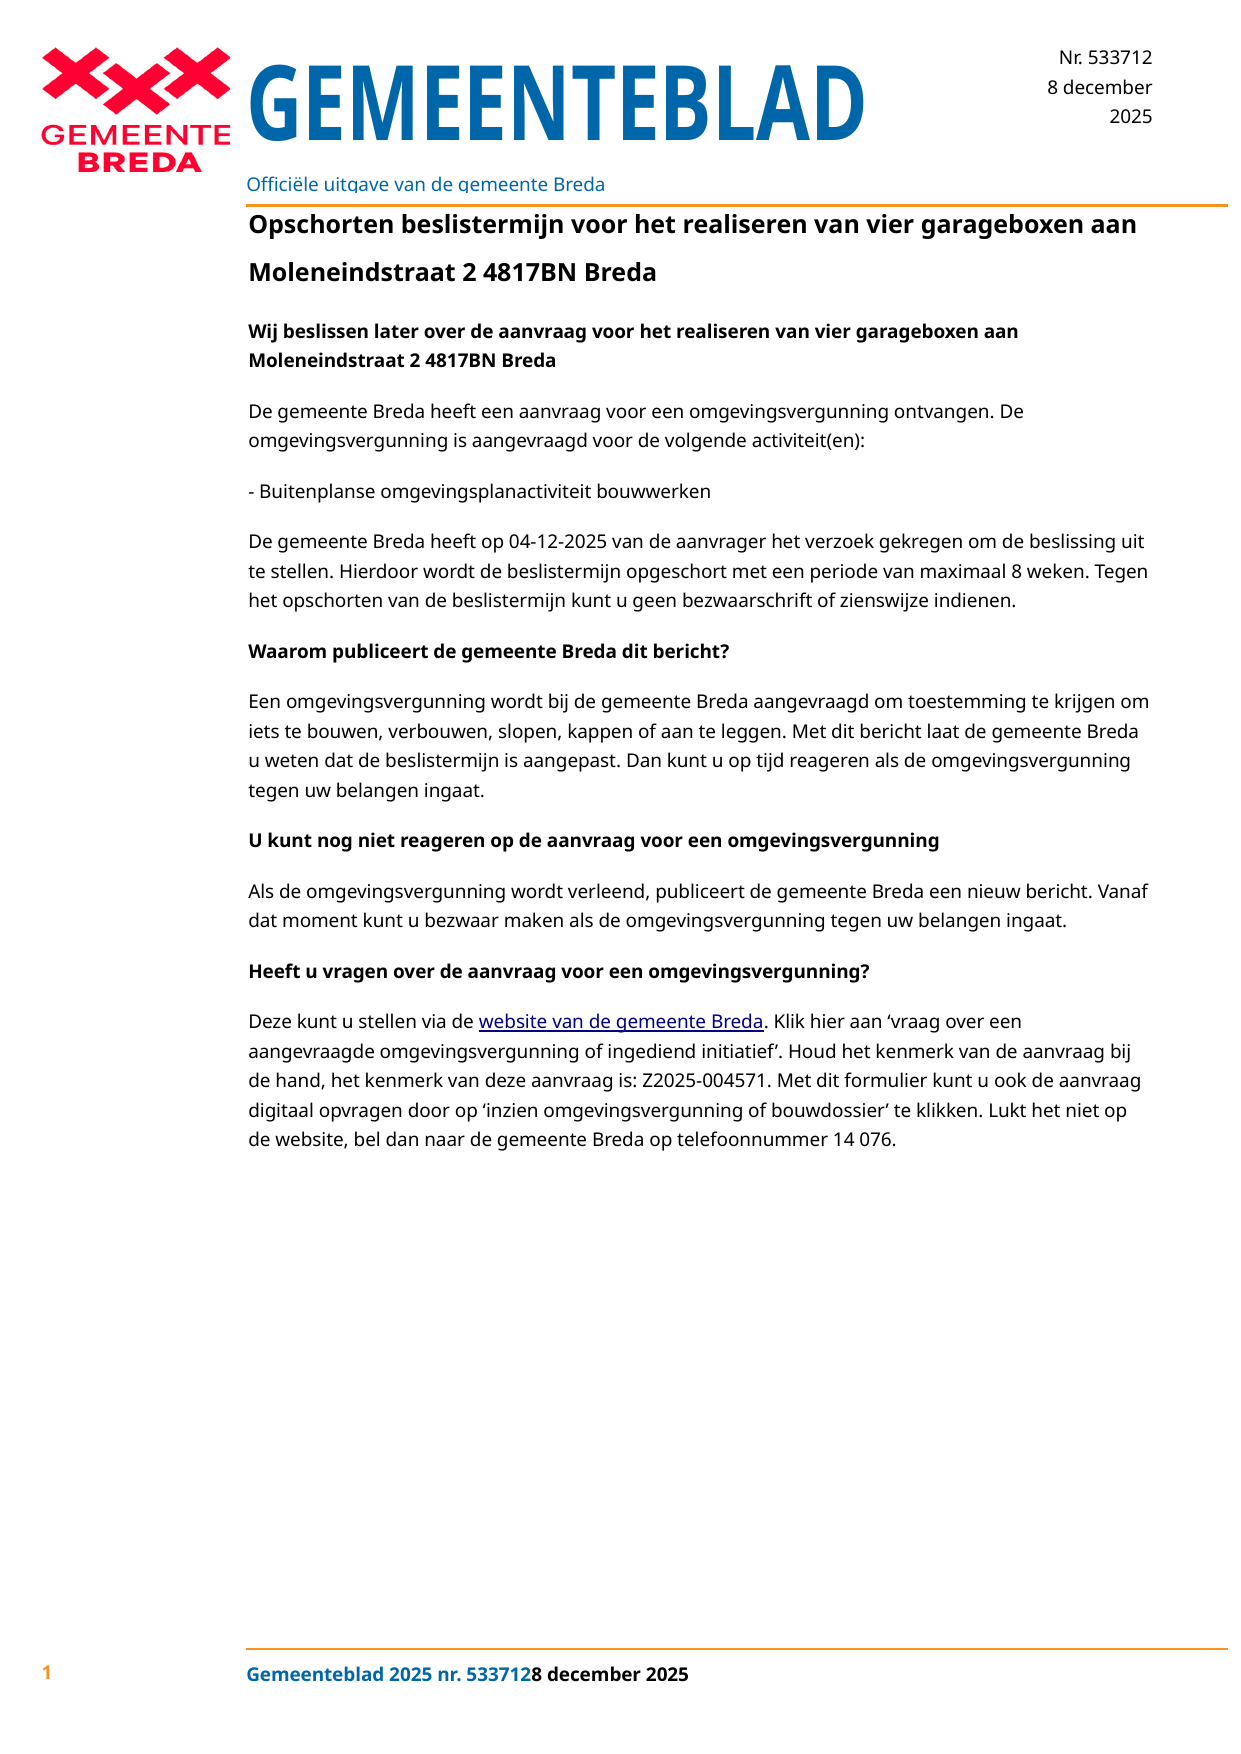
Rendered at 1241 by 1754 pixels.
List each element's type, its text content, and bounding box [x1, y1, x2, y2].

text Opschorten beslistermijn voor het realiseren van vier garageboxen aan Moleneindstraat 2 4817BN Breda [248, 207, 1152, 288]
text Een omgevingsvergunning wordt bij de gemeente Breda aangevraagd om toestemming te krijgen om iets te bouwen, verbouwen, slopen, kappen of aan te leggen. Met dit bericht laat de gemeente Breda u weten dat de beslistermijn is aangepast. Dan kunt u op tijd reageren als de omgevingsvergunning tegen uw belangen ingaat. [248, 688, 1152, 803]
text Heeft u vragen over de aanvraag voor een omgevingsvergunning? [248, 958, 1152, 984]
text Als de omgevingsvergunning wordt verleend, publiceert de gemeente Breda een nieuw bericht. Vanaf dat moment kunt u bezwaar maken als de omgevingsvergunning tegen uw belangen ingaat. [248, 878, 1152, 933]
text De gemeente Breda heeft op 04-12-2025 van de aanvrager het verzoek gekregen om de beslissing uit te stellen. Hierdoor wordt de beslistermijn opgeschort met een periode van maximaal 8 weken. Tegen het opschorten van de beslistermijn kunt u geen bezwaarschrift of zienswijze indienen. [248, 528, 1152, 613]
text U kunt nog niet reageren op de aanvraag voor een omgevingsvergunning [248, 827, 1152, 853]
picture [41, 47, 231, 172]
text De gemeente Breda heeft een aanvraag voor een omgevingsvergunning ontvangen. De omgevingsvergunning is aangevraagd voor de volgende activiteit(en): [248, 398, 1152, 453]
text - Buitenplanse omgevingsplanactiviteit bouwwerken [248, 478, 1152, 504]
text Wij beslissen later over de aanvraag voor het realiseren van vier garageboxen aan Moleneindstraat 2 4817BN Breda [248, 318, 1152, 373]
text Waarom publiceert de gemeente Breda dit bericht? [248, 638, 1152, 664]
text Deze kunt u stellen via de website van de gemeente Breda. Klik hier aan ‘vraag over een aangevraagde omgevingsvergunning of ingediend initiatief’. Houd het kenmerk van de aanvraag bij de hand, het kenmerk van deze aanvraag is: Z2025-004571. Met dit formulier kunt u ook de aanvraag digitaal opvragen door op ‘inzien omgevingsvergunning of bouwdossier’ te klikken. Lukt het niet op de website, bel dan naar de gemeente Breda op telefoonnummer 14 076. [248, 1008, 1152, 1152]
